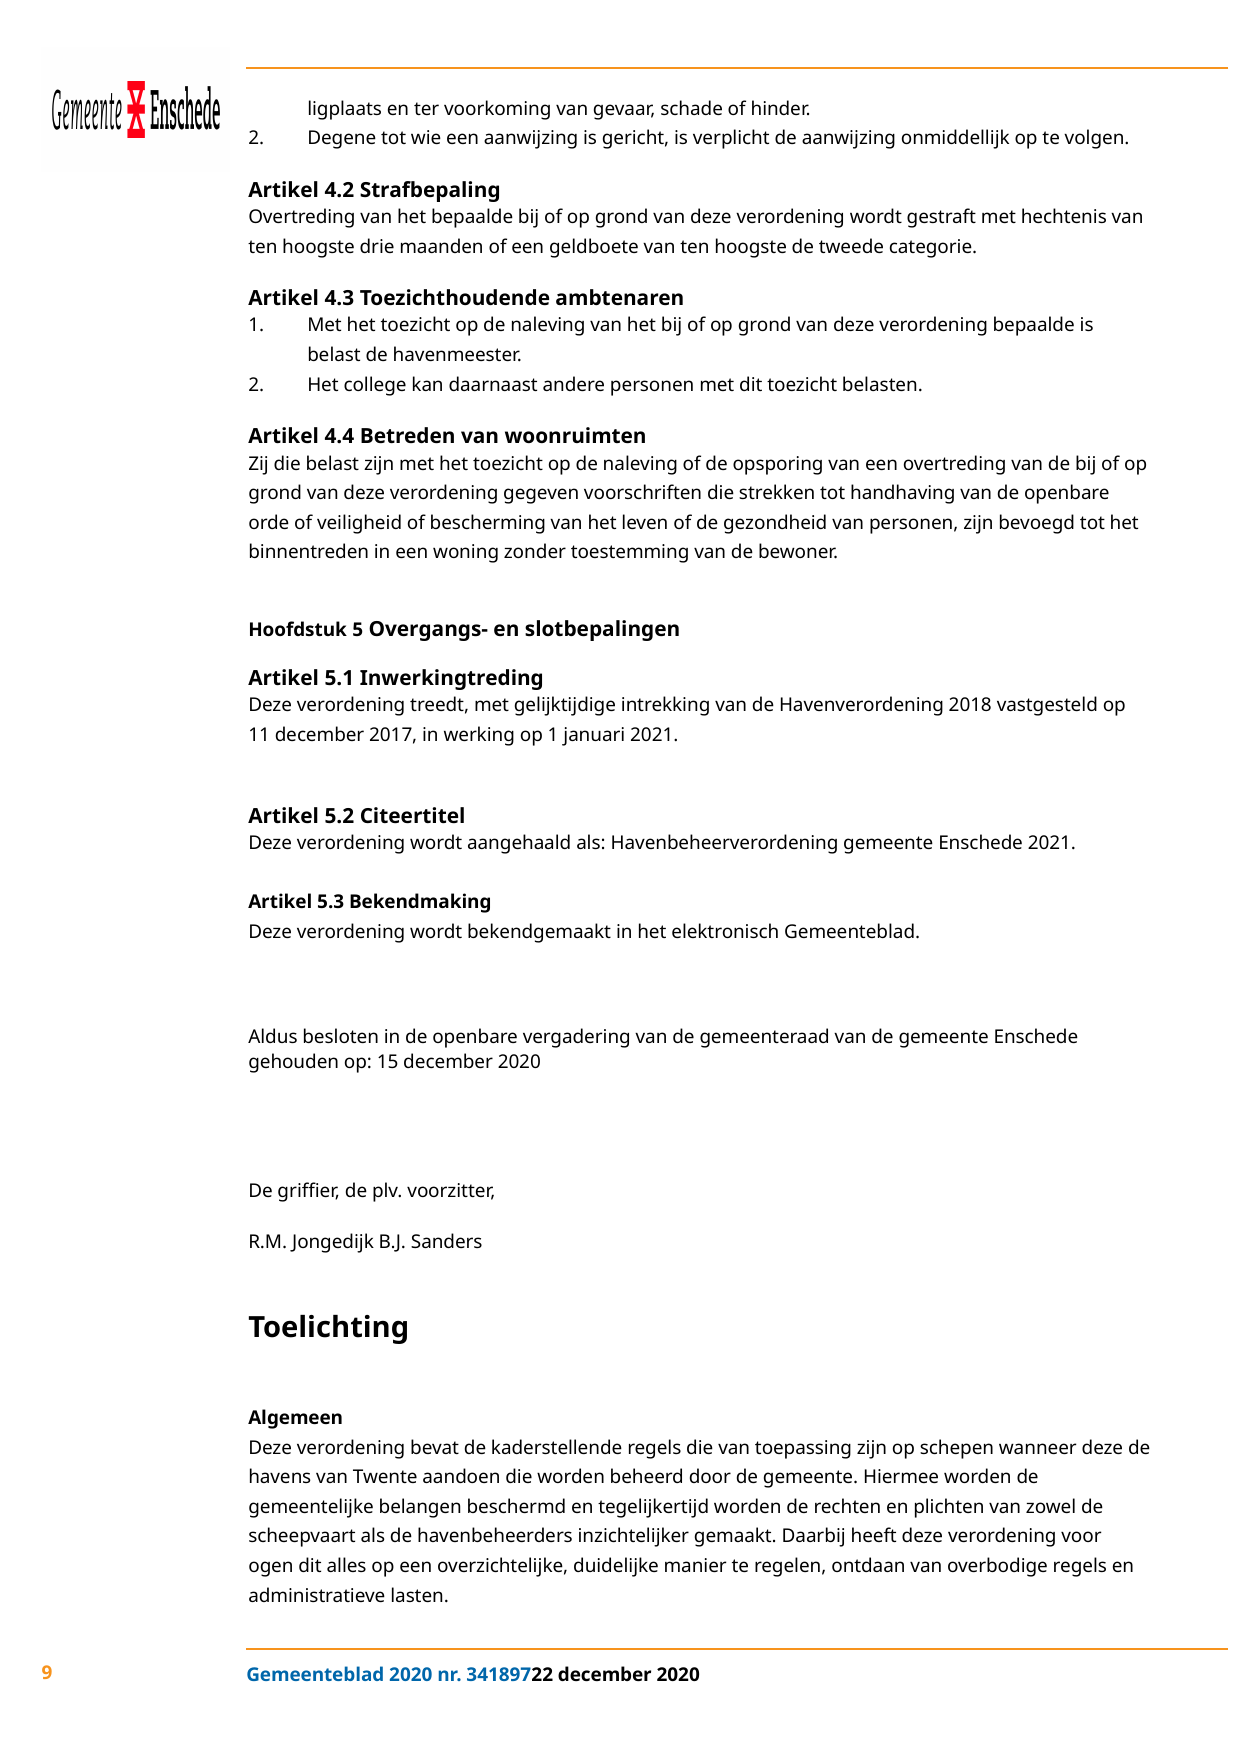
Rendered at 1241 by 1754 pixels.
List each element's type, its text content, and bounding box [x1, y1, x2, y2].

text Zij die belast zijn met het toezicht op de naleving of de opsporing van een overtreding van de bij of op grond van deze verordening gegeven voorschriften die strekken tot handhaving van de openbare orde of veiligheid of bescherming van het leven of de gezondheid van personen, zijn bevoegd tot het binnentreden in een woning zonder toestemming van de bewoner. [248, 450, 1152, 564]
text De griffier, de plv. voorzitter, [248, 1177, 1152, 1203]
text Deze verordening wordt aangehaald als: Havenbeheerverordening gemeente Enschede 2021. [248, 829, 1152, 855]
text Artikel 5.3 Bekendmaking [248, 888, 1152, 914]
text Toelichting [248, 1306, 1152, 1346]
text Artikel 4.4 Betreden van woonruimten [248, 421, 1152, 450]
text Artikel 5.2 Citeertitel [248, 801, 1152, 829]
text Deze verordening treedt, met gelijktijdige intrekking van de Havenverordening 2018 vastgesteld op 11 december 2017, in werking op 1 januari 2021. [248, 691, 1152, 747]
list ligplaats en ter voorkoming van gevaar, schade of hinder. [248, 95, 1152, 121]
text Deze verordening bevat de kaderstellende regels die van toepassing zijn op schepen wanneer deze de havens van Twente aandoen die worden beheerd door de gemeente. Hiermee worden de gemeentelijke belangen beschermd en tegelijkertijd worden de rechten en plichten van zowel de scheepvaart als de havenbeheerders inzichtelijker gemaakt. Daarbij heeft deze verordening voor ogen dit alles op een overzichtelijke, duidelijke manier te regelen, ontdaan van overbodige regels en administratieve lasten. [248, 1434, 1152, 1608]
text Artikel 4.3 Toezichthoudende ambtenaren [248, 283, 1152, 312]
list Het college kan daarnaast andere personen met dit toezicht belasten. [248, 371, 1152, 397]
text Algemeen [248, 1404, 1152, 1430]
list Met het toezicht op de naleving van het bij of op grond van deze verordening bepaalde is belast de havenmeester. [248, 312, 1152, 367]
text Deze verordening wordt bekendgemaakt in het elektronisch Gemeenteblad. [248, 918, 1152, 944]
list Degene tot wie een aanwijzing is gericht, is verplicht de aanwijzing onmiddellijk op te volgen. [248, 124, 1152, 150]
picture [41, 47, 231, 172]
text R.M. Jongedijk B.J. Sanders [248, 1229, 1152, 1254]
text Overtreding van het bepaalde bij of op grond van deze verordening wordt gestraft met hechtenis van ten hoogste drie maanden of een geldboete van ten hoogste de tweede categorie. [248, 203, 1152, 258]
text Artikel 4.2 Strafbepaling [248, 175, 1152, 203]
text gehouden op: 15 december 2020 [248, 1049, 1152, 1074]
text Artikel 5.1 Inwerkingtreding [248, 663, 1152, 691]
text Aldus besloten in de openbare vergadering van de gemeenteraad van de gemeente Enschede [248, 1023, 1152, 1049]
text Hoofdstuk 5 Overgangs- en slotbepalingen [248, 614, 1152, 642]
